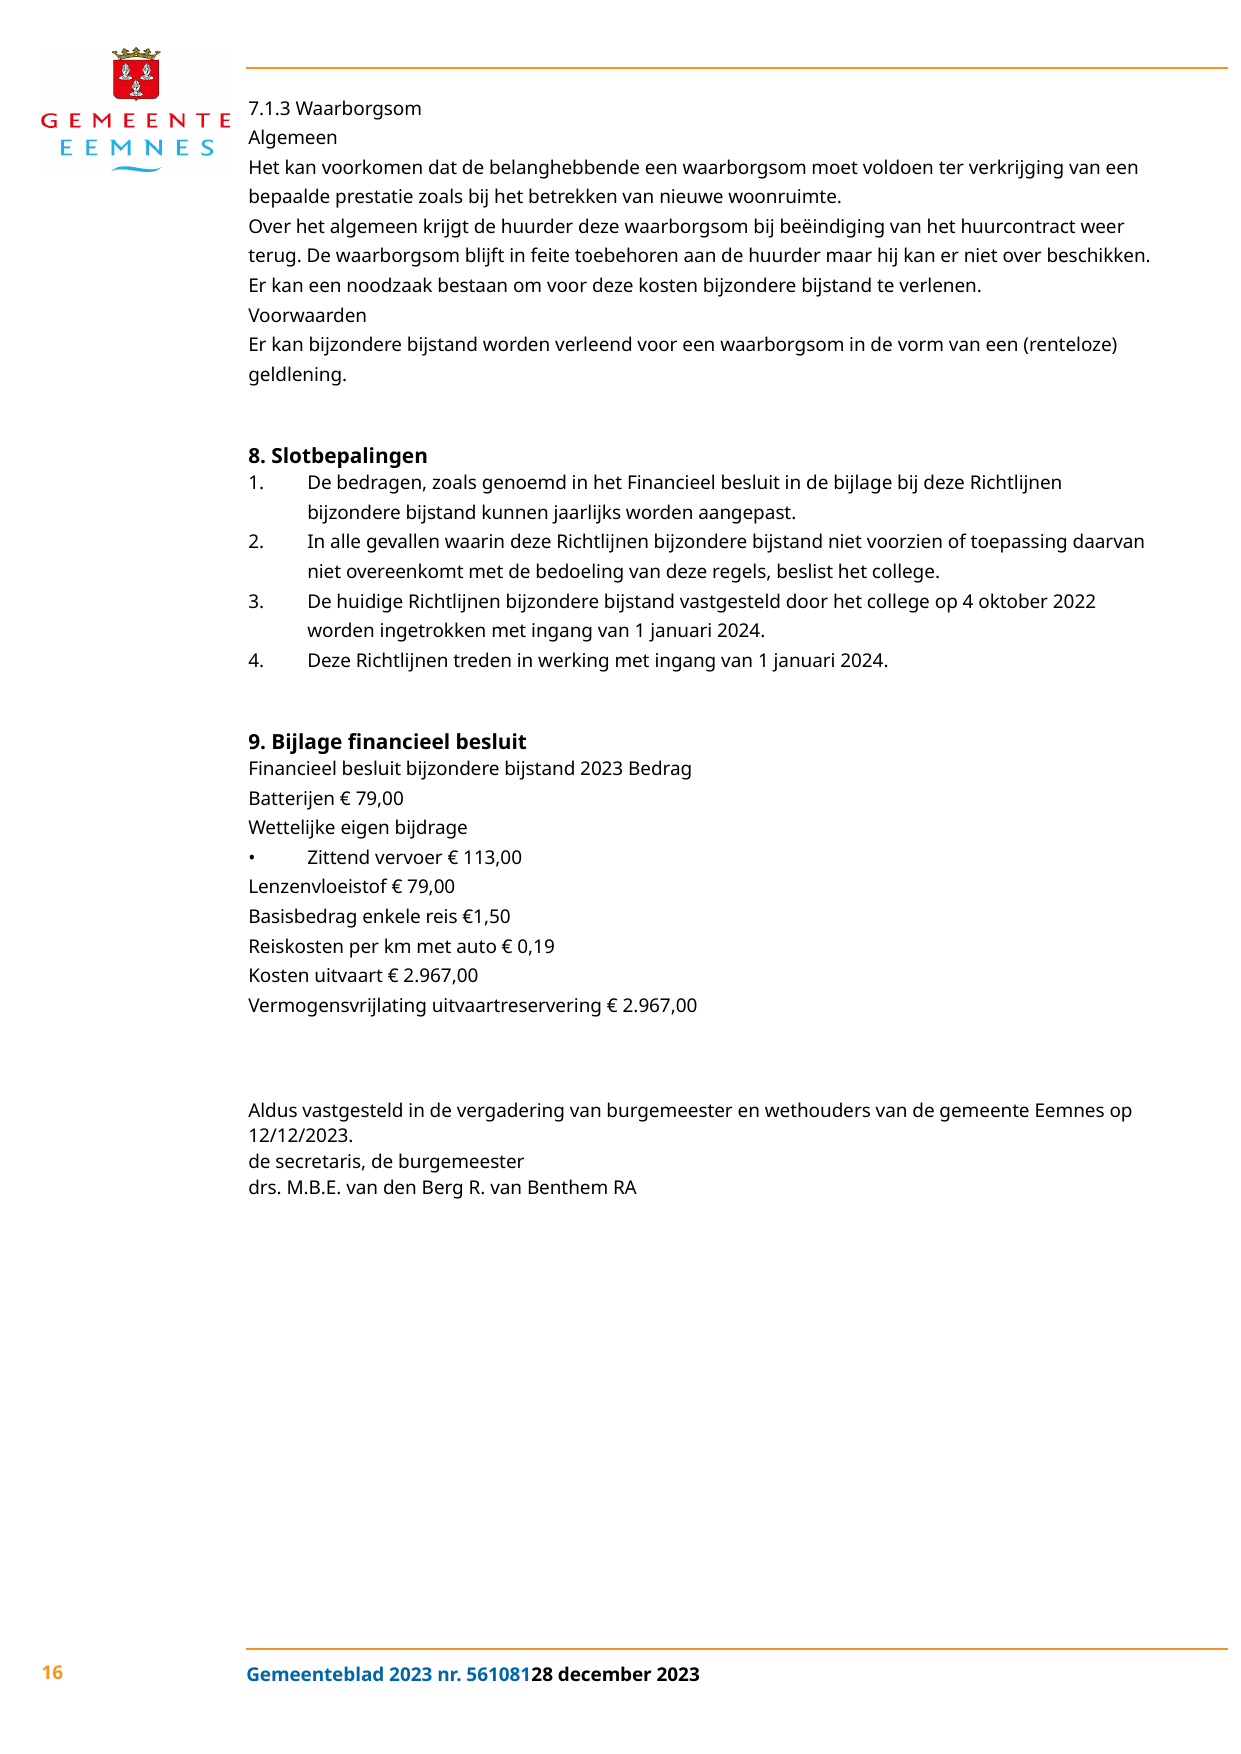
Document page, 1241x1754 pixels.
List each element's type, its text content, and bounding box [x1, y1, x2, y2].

text Reiskosten per km met auto € 0,19 [248, 933, 1152, 959]
picture [41, 47, 231, 172]
text Aldus vastgesteld in de vergadering van burgemeester en wethouders van de gemeente Eemnes op 12/12/2023. [248, 1097, 1152, 1148]
list De bedragen, zoals genoemd in het Financieel besluit in de bijlage bij deze Richtlijnen bijzondere bijstand kunnen jaarlijks worden aangepast. [248, 469, 1152, 525]
text de secretaris, de burgemeester [248, 1148, 1152, 1174]
text 8. Slotbepalingen [248, 441, 1152, 469]
text Vermogensvrijlating uitvaartreservering € 2.967,00 [248, 992, 1152, 1018]
text drs. M.B.E. van den Berg R. van Benthem RA [248, 1174, 1152, 1200]
text Algemeen [248, 124, 1152, 150]
text Er kan bijzondere bijstand worden verleend voor een waarborgsom in de vorm van een (renteloze) geldlening. [248, 331, 1152, 387]
text Kosten uitvaart € 2.967,00 [248, 962, 1152, 988]
text Basisbedrag enkele reis €1,50 [248, 903, 1152, 929]
list Deze Richtlijnen treden in werking met ingang van 1 januari 2024. [248, 647, 1152, 673]
text Over het algemeen krijgt de huurder deze waarborgsom bij beëindiging van het huurcontract weer terug. De waarborgsom blijft in feite toebehoren aan de huurder maar hij kan er niet over beschikken. Er kan een noodzaak bestaan om voor deze kosten bijzondere bijstand te verlenen. [248, 213, 1152, 298]
text 7.1.3 Waarborgsom [248, 95, 1152, 121]
text Voorwaarden [248, 302, 1152, 328]
text Lenzenvloeistof € 79,00 [248, 874, 1152, 899]
list Zittend vervoer € 113,00 [248, 844, 1152, 870]
text Wettelijke eigen bijdrage [248, 814, 1152, 840]
text Het kan voorkomen dat de belanghebbende een waarborgsom moet voldoen ter verkrijging van een bepaalde prestatie zoals bij het betrekken van nieuwe woonruimte. [248, 154, 1152, 209]
list De huidige Richtlijnen bijzondere bijstand vastgesteld door het college op 4 oktober 2022 worden ingetrokken met ingang van 1 januari 2024. [248, 588, 1152, 643]
text Financieel besluit bijzondere bijstand 2023 Bedrag [248, 755, 1152, 781]
list In alle gevallen waarin deze Richtlijnen bijzondere bijstand niet voorzien of toepassing daarvan niet overeenkomt met de bedoeling van deze regels, beslist het college. [248, 529, 1152, 584]
text 9. Bijlage financieel besluit [248, 727, 1152, 755]
text Batterijen € 79,00 [248, 785, 1152, 811]
